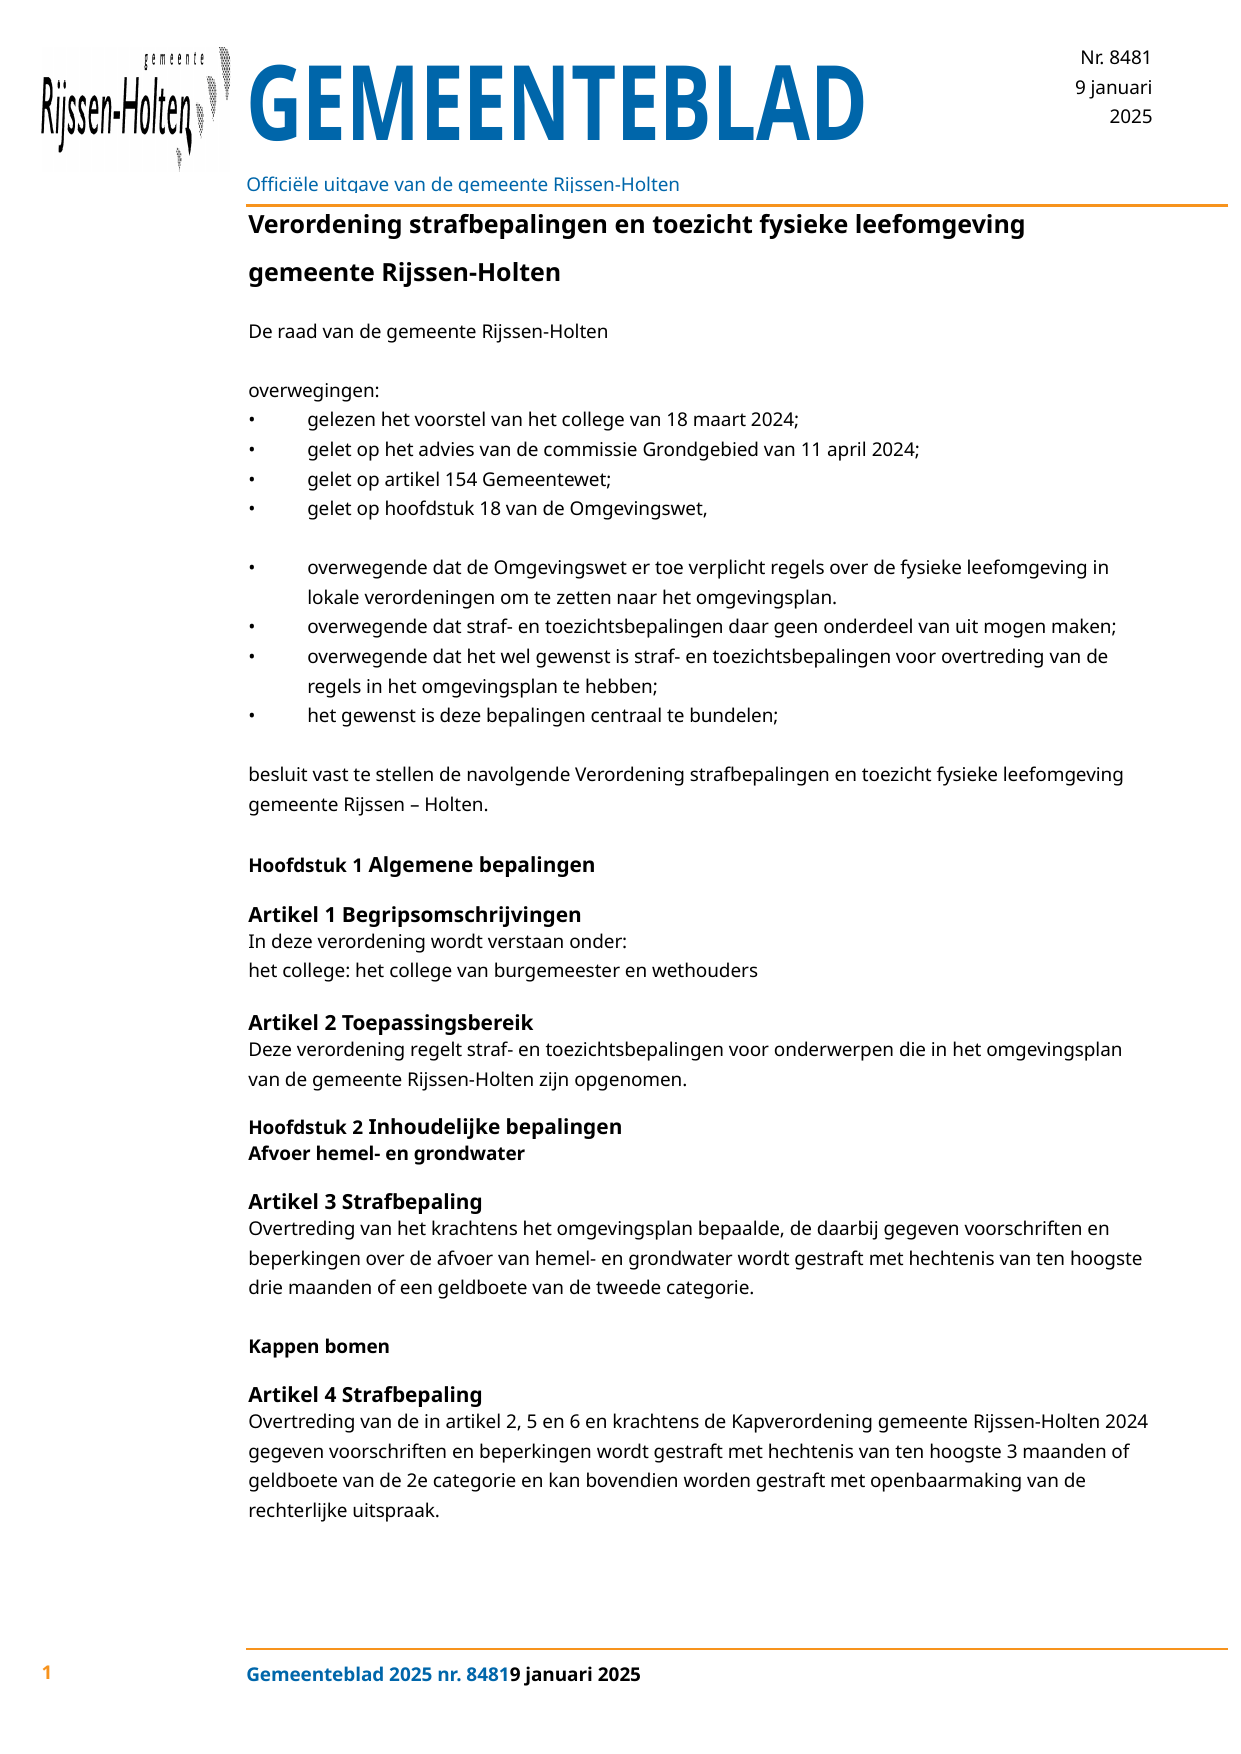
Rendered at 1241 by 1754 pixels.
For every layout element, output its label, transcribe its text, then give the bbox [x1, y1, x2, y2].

list overwegende dat het wel gewenst is straf- en toezichtsbepalingen voor overtreding van de regels in het omgevingsplan te hebben; [248, 643, 1152, 699]
list gelezen het voorstel van het college van 18 maart 2024; [248, 407, 1152, 432]
text Artikel 3 Strafbepaling [248, 1187, 1152, 1215]
text Hoofdstuk 2 Inhoudelijke bepalingen [248, 1112, 1152, 1140]
text besluit vast te stellen de navolgende Verordening strafbepalingen en toezicht fysieke leefomgeving gemeente Rijssen – Holten. [248, 762, 1152, 817]
text Kappen bomen [248, 1333, 1152, 1359]
list gelet op het advies van de commissie Grondgebied van 11 april 2024; [248, 436, 1152, 462]
text Artikel 4 Strafbepaling [248, 1380, 1152, 1408]
text Afvoer hemel- en grondwater [248, 1140, 1152, 1166]
text Overtreding van de in artikel 2, 5 en 6 en krachtens de Kapverordening gemeente Rijssen-Holten 2024 gegeven voorschriften en beperkingen wordt gestraft met hechtenis van ten hoogste 3 maanden of geldboete van de 2e categorie en kan bovendien worden gestraft met openbaarmaking van de rechterlijke uitspraak. [248, 1408, 1152, 1523]
text De raad van de gemeente Rijssen-Holten [248, 318, 1152, 344]
text het college: het college van burgemeester en wethouders [248, 958, 1152, 983]
list gelet op artikel 154 Gemeentewet; [248, 466, 1152, 492]
text Artikel 1 Begripsomschrijvingen [248, 900, 1152, 928]
list overwegende dat de Omgevingswet er toe verplicht regels over de fysieke leefomgeving in lokale verordeningen om te zetten naar het omgevingsplan. [248, 554, 1152, 610]
text In deze verordening wordt verstaan onder: [248, 928, 1152, 954]
picture [41, 47, 231, 172]
text Verordening strafbepalingen en toezicht fysieke leefomgeving gemeente Rijssen-Holten [248, 207, 1152, 288]
text Artikel 2 Toepassingsbereik [248, 1008, 1152, 1037]
text Overtreding van het krachtens het omgevingsplan bepaalde, de daarbij gegeven voorschriften en beperkingen over de afvoer van hemel- en grondwater wordt gestraft met hechtenis van ten hoogste drie maanden of een geldboete van de tweede categorie. [248, 1215, 1152, 1300]
list gelet op hoofdstuk 18 van de Omgevingswet, [248, 495, 1152, 521]
list overwegende dat straf- en toezichtsbepalingen daar geen onderdeel van uit mogen maken; [248, 614, 1152, 639]
text Deze verordening regelt straf- en toezichtsbepalingen voor onderwerpen die in het omgevingsplan van de gemeente Rijssen-Holten zijn opgenomen. [248, 1037, 1152, 1092]
text Hoofdstuk 1 Algemene bepalingen [248, 850, 1152, 879]
list het gewenst is deze bepalingen centraal te bundelen; [248, 702, 1152, 728]
text overwegingen: [248, 377, 1152, 403]
